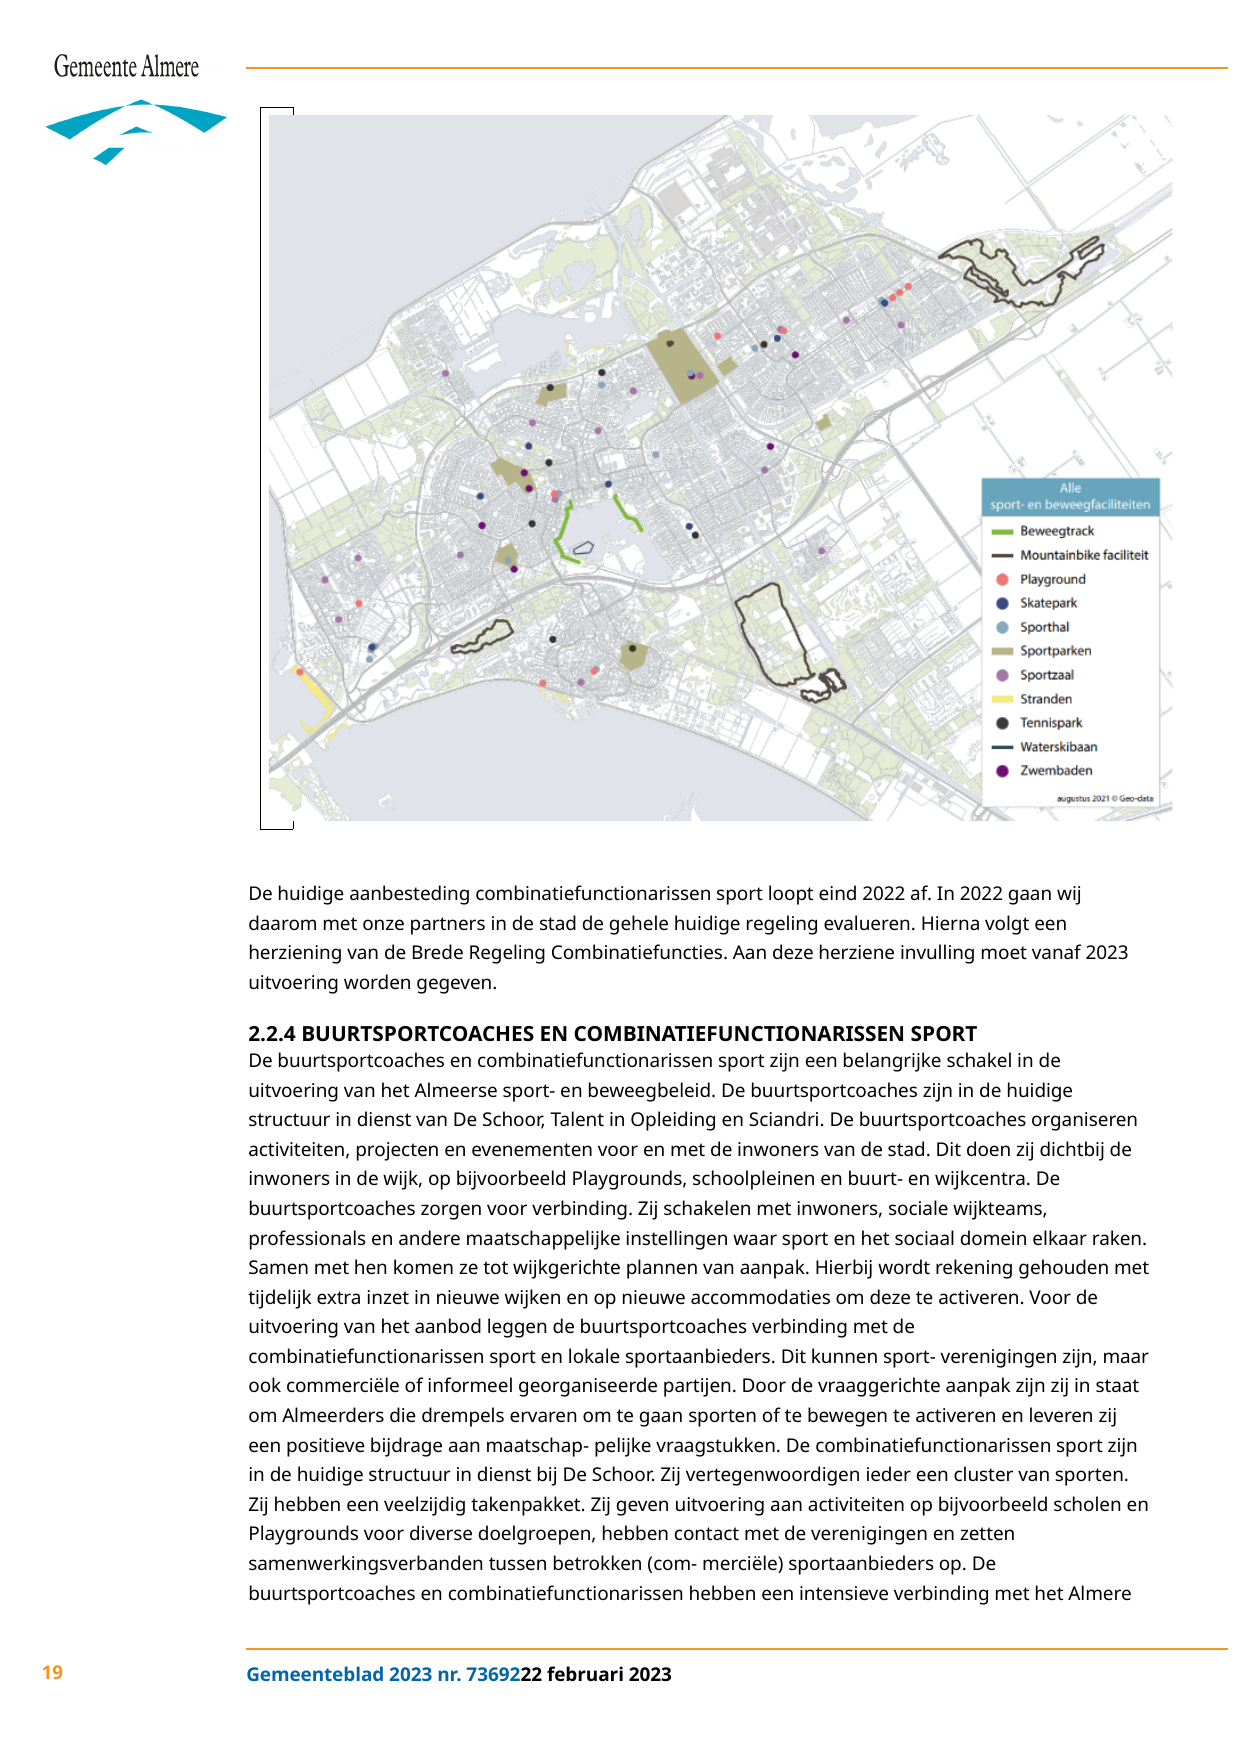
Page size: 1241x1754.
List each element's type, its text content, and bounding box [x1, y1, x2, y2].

text De buurtsportcoaches en combinatiefunctionarissen sport zijn een belangrijke schakel in de uitvoering van het Almeerse sport- en beweegbeleid. De buurtsportcoaches zijn in de huidige structuur in dienst van De Schoor, Talent in Opleiding en Sciandri. De buurtsportcoaches organiseren activiteiten, projecten en evenementen voor en met de inwoners van de stad. Dit doen zij dichtbij de inwoners in de wijk, op bijvoorbeeld Playgrounds, schoolpleinen en buurt- en wijkcentra. De buurtsportcoaches zorgen voor verbinding. Zij schakelen met inwoners, sociale wijkteams, professionals en andere maatschappelijke instellingen waar sport en het sociaal domein elkaar raken. Samen met hen komen ze tot wijkgerichte plannen van aanpak. Hierbij wordt rekening gehouden met tijdelijk extra inzet in nieuwe wijken en op nieuwe accommodaties om deze te activeren. Voor de uitvoering van het aanbod leggen de buurtsportcoaches verbinding met de combinatiefunctionarissen sport en lokale sportaanbieders. Dit kunnen sport- verenigingen zijn, maar ook commerciële of informeel georganiseerde partijen. Door de vraaggerichte aanpak zijn zij in staat om Almeerders die drempels ervaren om te gaan sporten of te bewegen te activeren en leveren zij een positieve bijdrage aan maatschap- pelijke vraagstukken. De combinatiefunctionarissen sport zijn in de huidige structuur in dienst bij De Schoor. Zij vertegenwoordigen ieder een cluster van sporten. Zij hebben een veelzijdig takenpakket. Zij geven uitvoering aan activiteiten op bijvoorbeeld scholen en Playgrounds voor diverse doelgroepen, hebben contact met de verenigingen en zetten samenwerkingsverbanden tussen betrokken (com- merciële) sportaanbieders op. De buurtsportcoaches en combinatiefunctionarissen hebben een intensieve verbinding met het Almere [248, 1047, 1152, 1606]
picture [268, 115, 1173, 821]
picture [41, 47, 231, 172]
text 2.2.4 BUURTSPORTCOACHES EN COMBINATIEFUNCTIONARISSEN SPORT [248, 1019, 1152, 1047]
table_header De huidige aanbesteding combinatiefunctionarissen sport loopt eind 2022 af. In 2022 gaan wij daarom met onze partners in de stad de gehele huidige regeling evalueren. Hierna volgt een herziening van de Brede Regeling Combinatiefuncties. Aan deze herziene invulling moet vanaf 2023 uitvoering worden gegeven. [248, 880, 1152, 995]
